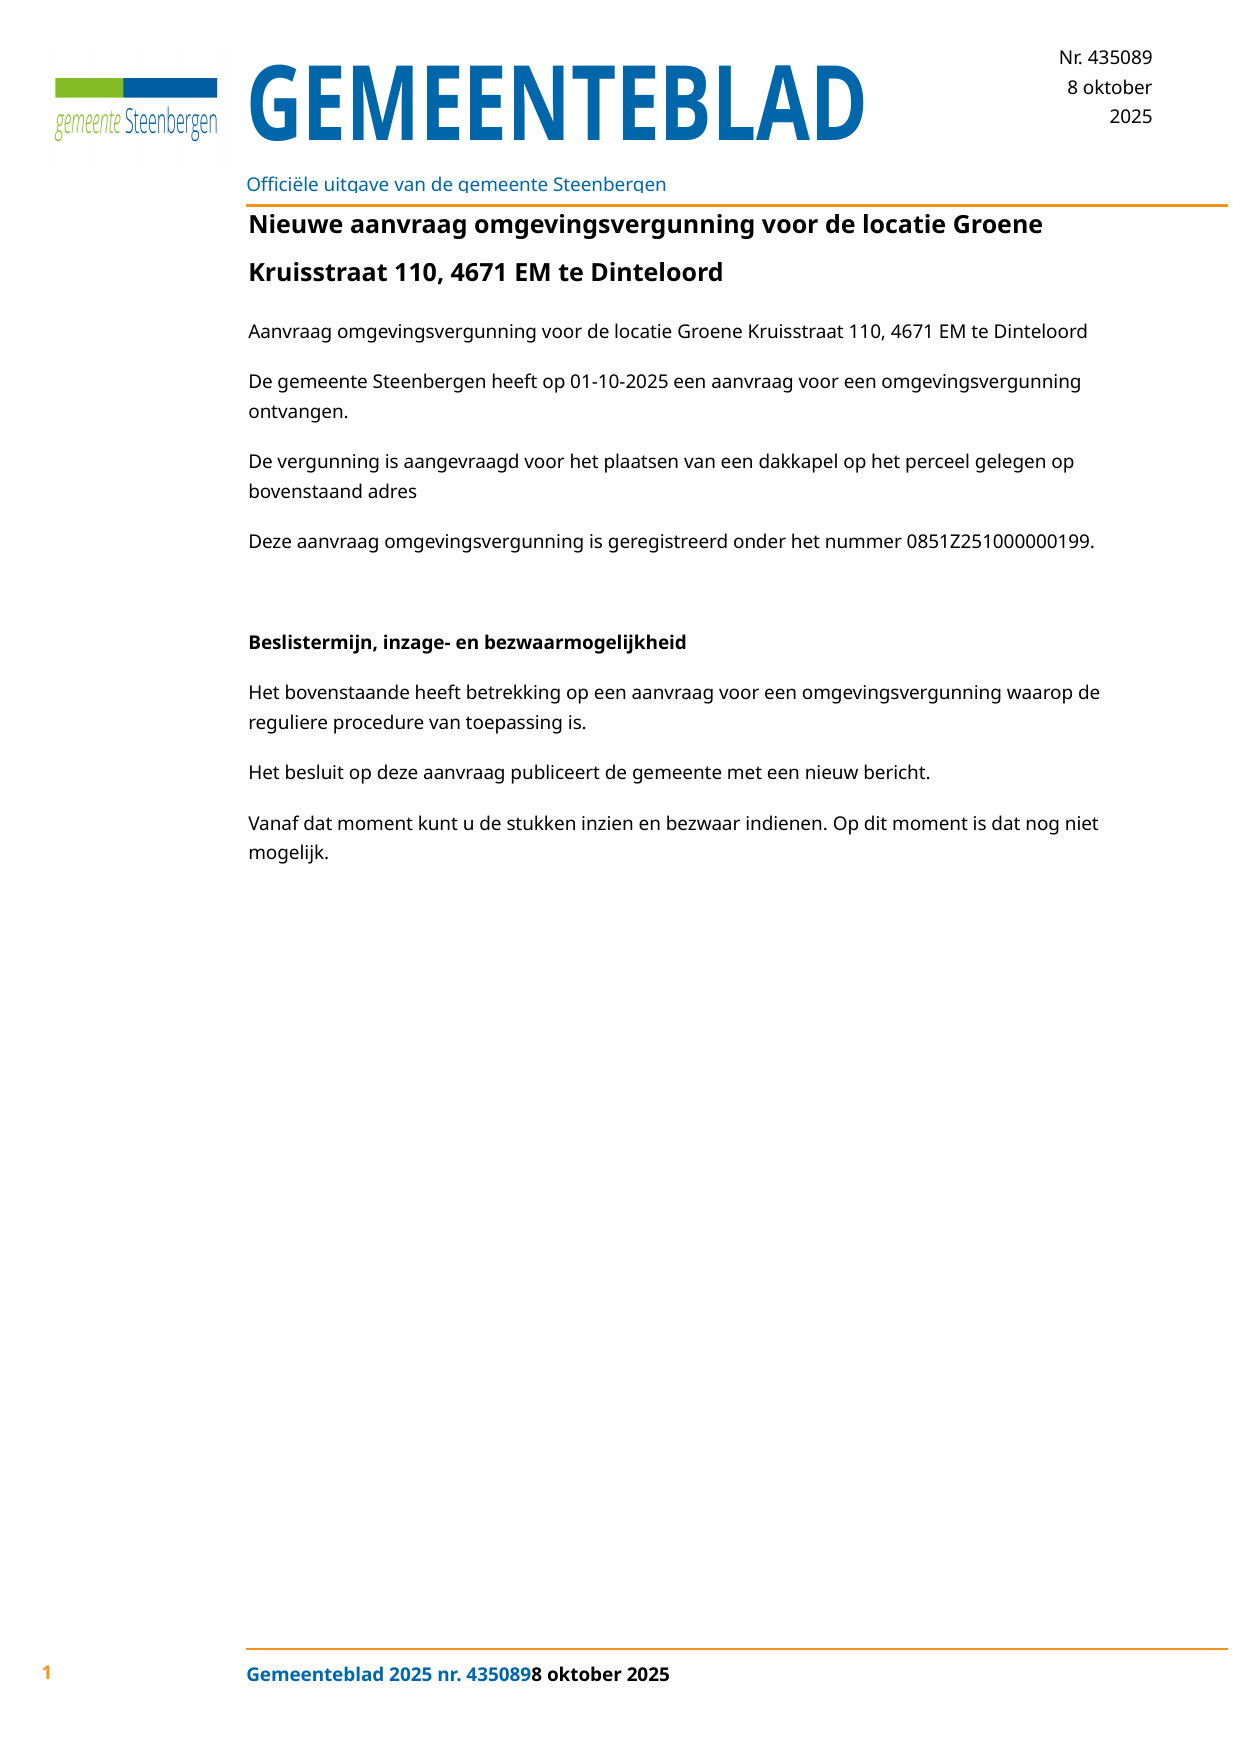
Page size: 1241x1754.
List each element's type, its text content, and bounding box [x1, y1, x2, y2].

text Deze aanvraag omgevingsvergunning is geregistreerd onder het nummer 0851Z251000000199. [248, 528, 1152, 554]
text De vergunning is aangevraagd voor het plaatsen van een dakkapel op het perceel gelegen op bovenstaand adres [248, 448, 1152, 504]
text Vanaf dat moment kunt u de stukken inzien en bezwaar indienen. Op dit moment is dat nog niet mogelijk. [248, 810, 1152, 865]
text Nieuwe aanvraag omgevingsvergunning voor de locatie Groene Kruisstraat 110, 4671 EM te Dinteloord [248, 207, 1152, 288]
text Aanvraag omgevingsvergunning voor de locatie Groene Kruisstraat 110, 4671 EM te Dinteloord [248, 318, 1152, 344]
picture [41, 47, 231, 172]
text Het besluit op deze aanvraag publiceert de gemeente met een nieuw bericht. [248, 759, 1152, 785]
text Beslistermijn, inzage- en bezwaarmogelijkheid [248, 629, 1152, 655]
text De gemeente Steenbergen heeft op 01-10-2025 een aanvraag voor een omgevingsvergunning ontvangen. [248, 368, 1152, 424]
text Het bovenstaande heeft betrekking op een aanvraag voor een omgevingsvergunning waarop de reguliere procedure van toepassing is. [248, 679, 1152, 735]
